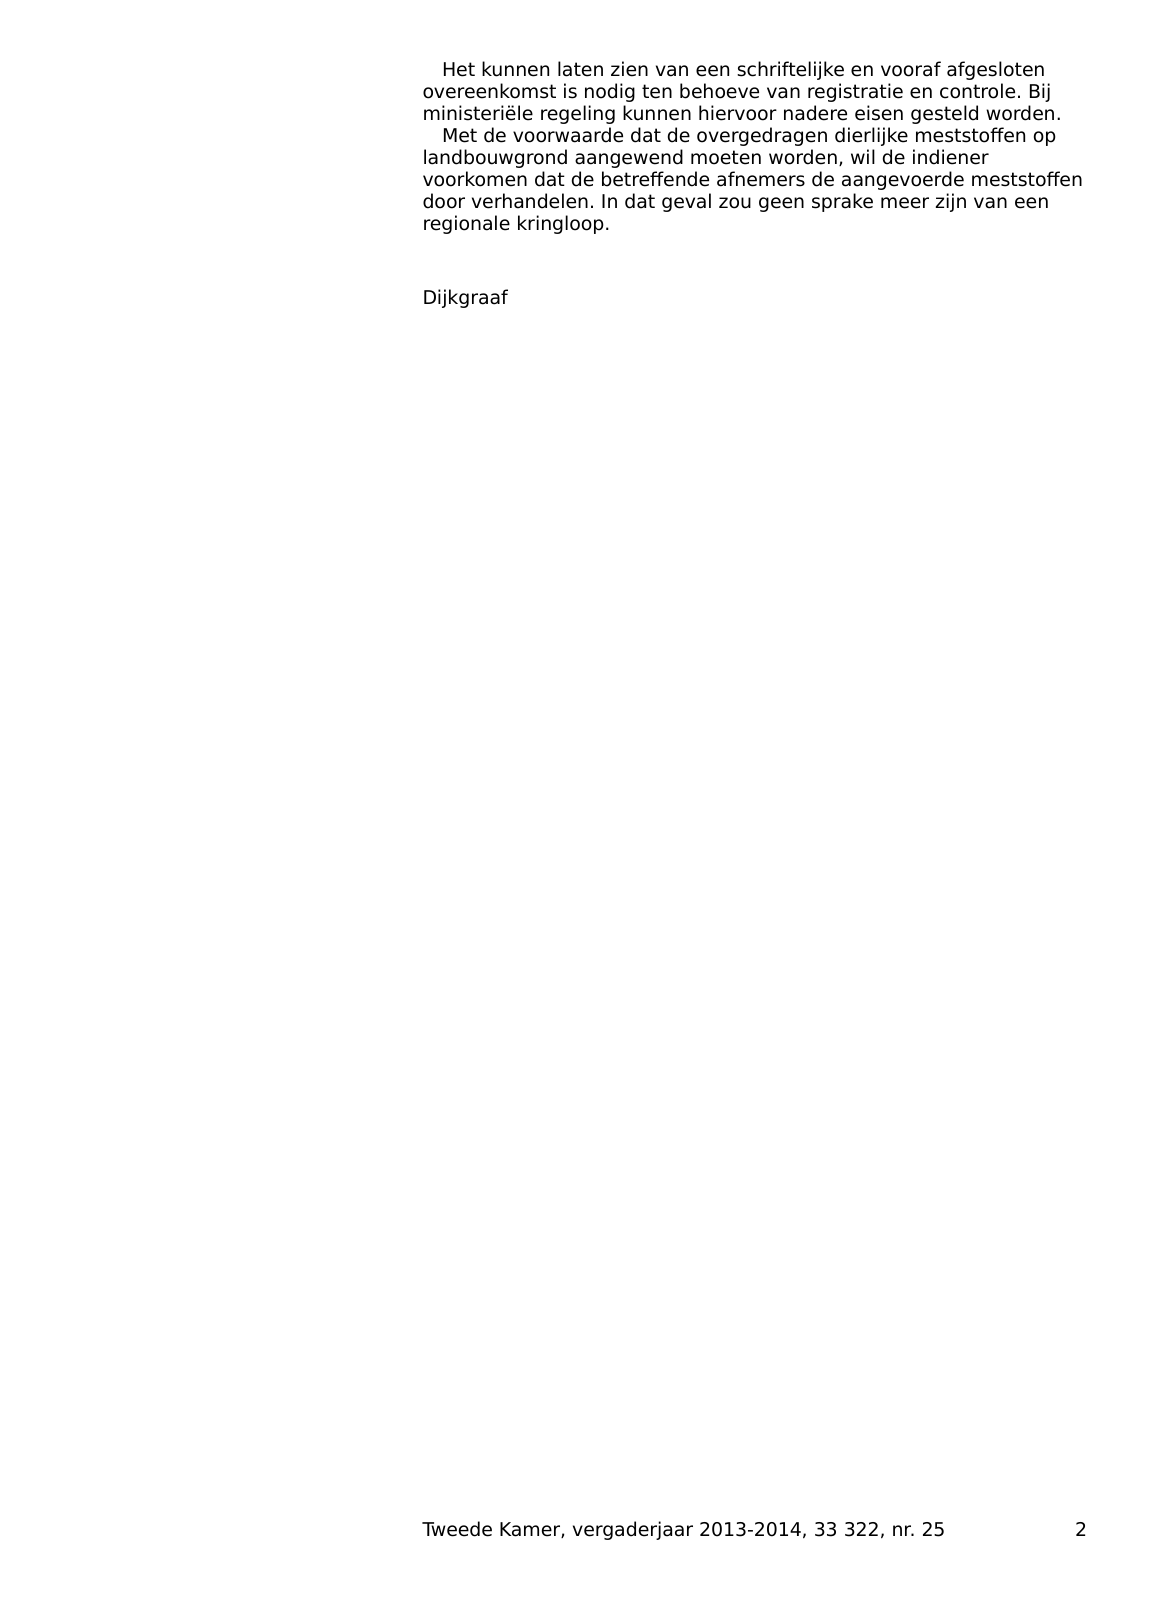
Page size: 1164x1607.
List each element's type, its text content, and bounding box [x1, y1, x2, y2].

text Dijkgraaf [422, 265, 1087, 309]
text Het kunnen laten zien van een schriftelijke en vooraf afgesloten overeenkomst is nodig ten behoeve van registratie en controle. Bij ministeriële regeling kunnen hiervoor nadere eisen gesteld worden. [422, 59, 1087, 125]
text Met de voorwaarde dat de overgedragen dierlijke meststoffen op landbouwgrond aangewend moeten worden, wil de indiener voorkomen dat de betreffende afnemers de aangevoerde meststoffen door verhandelen. In dat geval zou geen sprake meer zijn van een regionale kringloop. [422, 125, 1087, 235]
